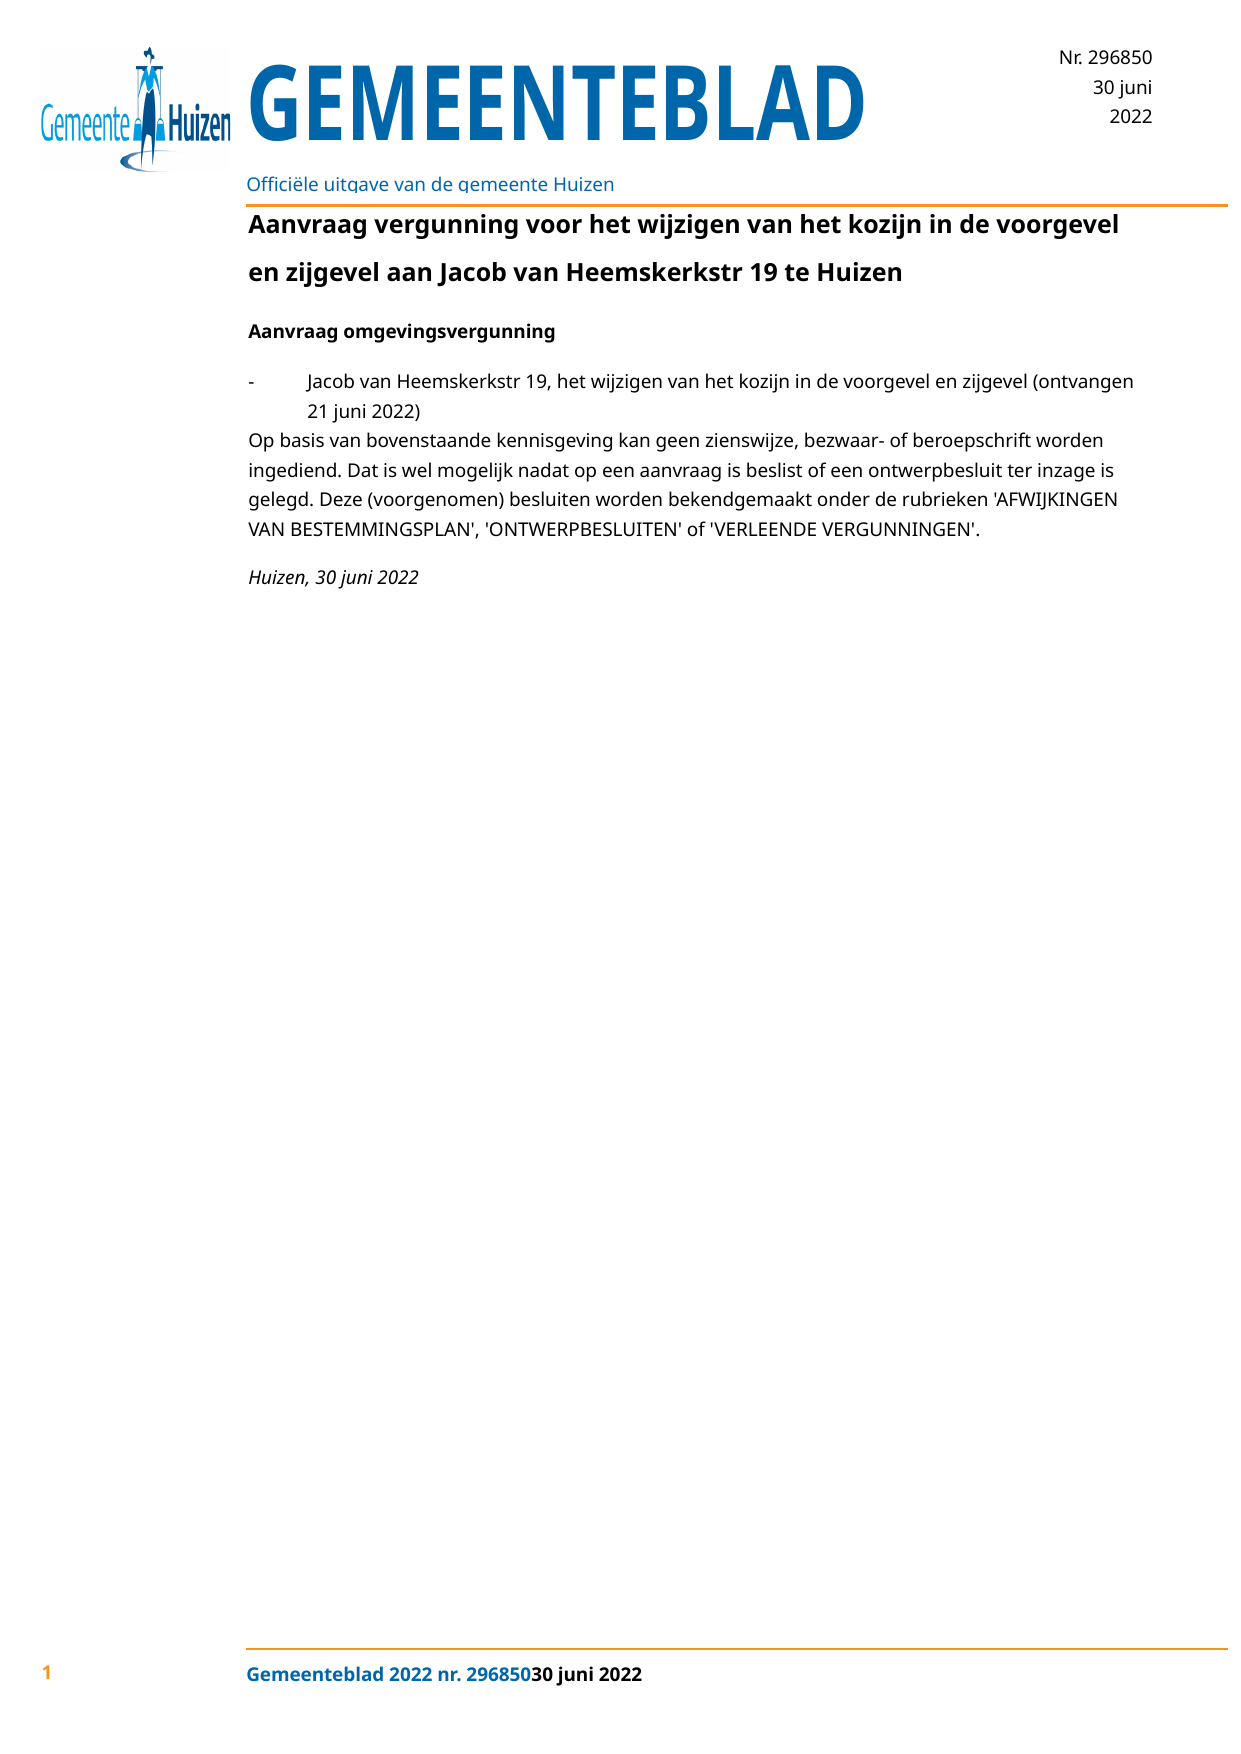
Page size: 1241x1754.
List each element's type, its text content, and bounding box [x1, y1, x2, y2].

text Aanvraag vergunning voor het wijzigen van het kozijn in de voorgevel en zijgevel aan Jacob van Heemskerkstr 19 te Huizen [248, 207, 1152, 288]
picture [41, 47, 231, 172]
text Aanvraag omgevingsvergunning [248, 318, 1152, 344]
text Huizen, 30 juni 2022 [248, 564, 1152, 590]
text Op basis van bovenstaande kennisgeving kan geen zienswijze, bezwaar- of beroepschrift worden ingediend. Dat is wel mogelijk nadat op een aanvraag is beslist of een ontwerpbesluit ter inzage is gelegd. Deze (voorgenomen) besluiten worden bekendgemaakt onder de rubrieken 'AFWIJKINGEN VAN BESTEMMINGSPLAN', 'ONTWERPBESLUITEN' of 'VERLEENDE VERGUNNINGEN'. [248, 427, 1152, 542]
list Jacob van Heemskerkstr 19, het wijzigen van het kozijn in de voorgevel en zijgevel (ontvangen 21 juni 2022) [248, 368, 1152, 424]
